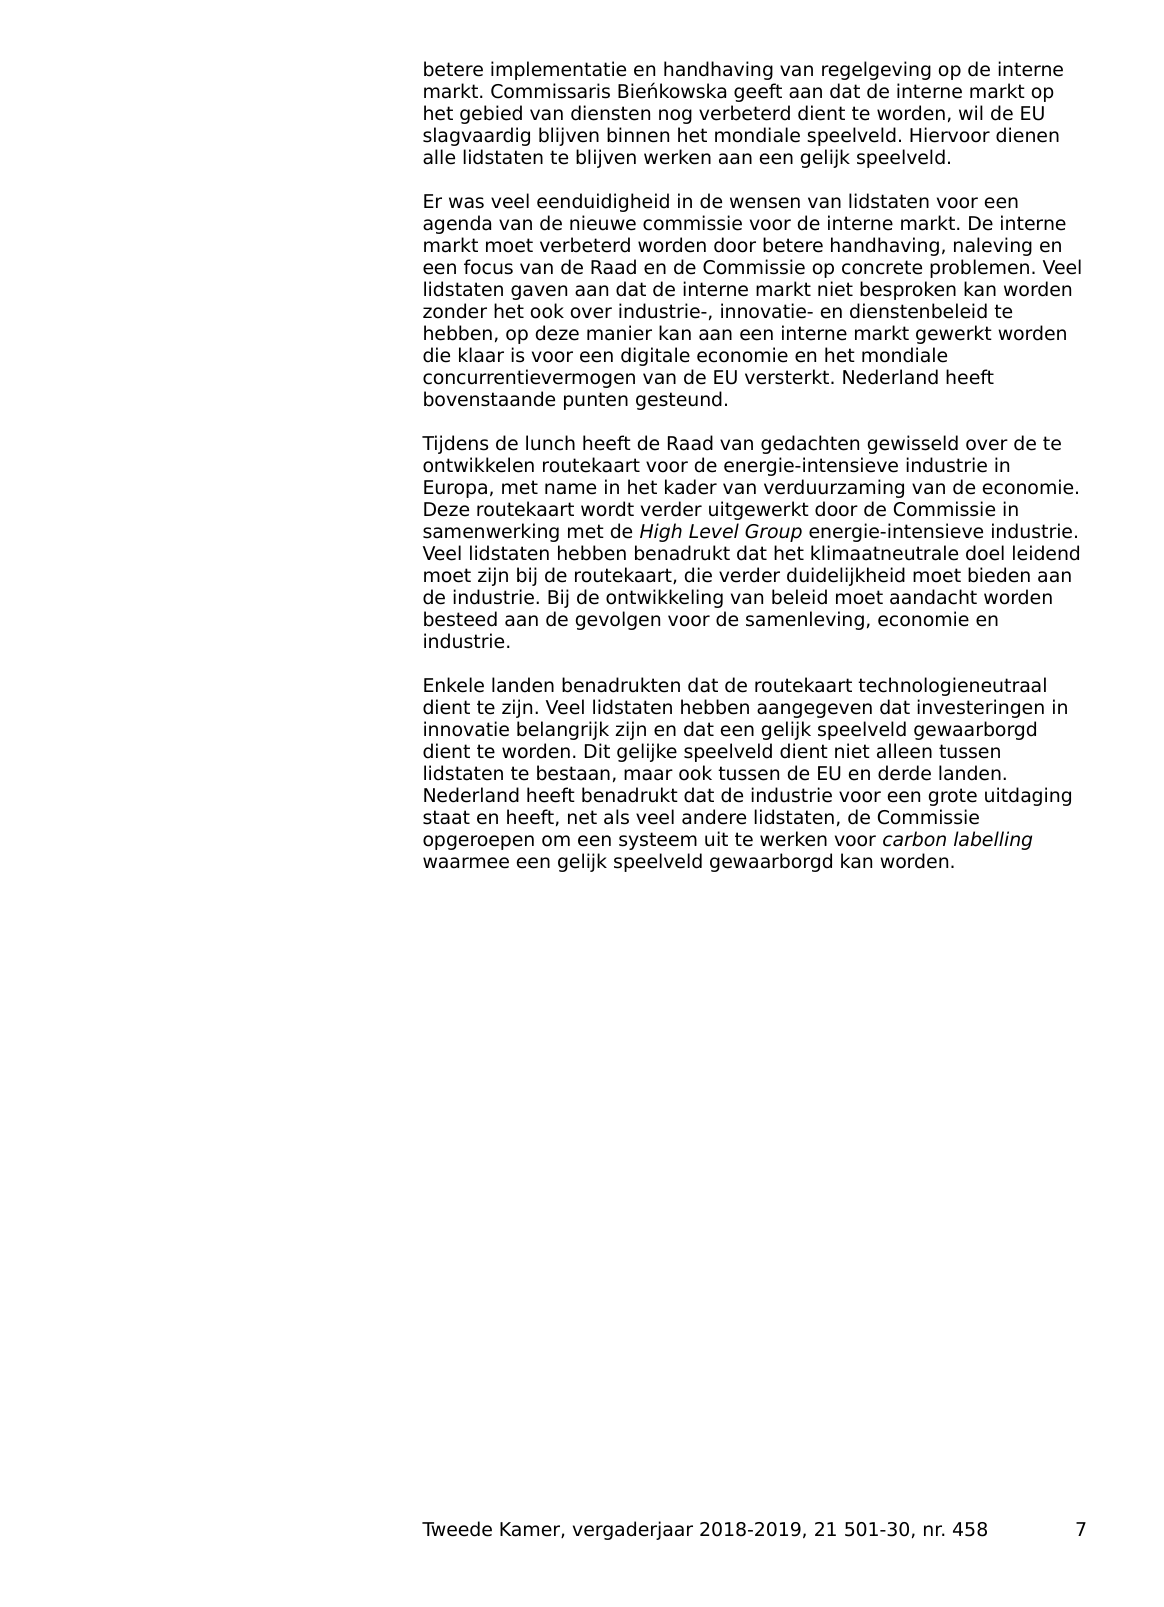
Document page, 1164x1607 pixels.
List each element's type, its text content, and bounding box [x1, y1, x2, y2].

text Enkele landen benadrukten dat de routekaart technologieneutraal dient te zijn. Veel lidstaten hebben aangegeven dat investeringen in innovatie belangrijk zijn en dat een gelijk speelveld gewaarborgd dient te worden. Dit gelijke speelveld dient niet alleen tussen lidstaten te bestaan, maar ook tussen de EU en derde landen. Nederland heeft benadrukt dat de industrie voor een grote uitdaging staat en heeft, net als veel andere lidstaten, de Commissie opgeroepen om een systeem uit te werken voor carbon labelling waarmee een gelijk speelveld gewaarborgd kan worden. [422, 675, 1087, 873]
text betere implementatie en handhaving van regelgeving op de interne markt. Commissaris Bieńkowska geeft aan dat de interne markt op het gebied van diensten nog verbeterd dient te worden, wil de EU slagvaardig blijven binnen het mondiale speelveld. Hiervoor dienen alle lidstaten te blijven werken aan een gelijk speelveld. [422, 59, 1087, 169]
text Er was veel eenduidigheid in de wensen van lidstaten voor een agenda van de nieuwe commissie voor de interne markt. De interne markt moet verbeterd worden door betere handhaving, naleving en een focus van de Raad en de Commissie op concrete problemen. Veel lidstaten gaven aan dat de interne markt niet besproken kan worden zonder het ook over industrie-, innovatie- en dienstenbeleid te hebben, op deze manier kan aan een interne markt gewerkt worden die klaar is voor een digitale economie en het mondiale concurrentievermogen van de EU versterkt. Nederland heeft bovenstaande punten gesteund. [422, 191, 1087, 411]
text Tijdens de lunch heeft de Raad van gedachten gewisseld over de te ontwikkelen routekaart voor de energie-intensieve industrie in Europa, met name in het kader van verduurzaming van de economie. Deze routekaart wordt verder uitgewerkt door de Commissie in samenwerking met de High Level Group energie-intensieve industrie. Veel lidstaten hebben benadrukt dat het klimaatneutrale doel leidend moet zijn bij de routekaart, die verder duidelijkheid moet bieden aan de industrie. Bij de ontwikkeling van beleid moet aandacht worden besteed aan de gevolgen voor de samenleving, economie en industrie. [422, 433, 1087, 653]
